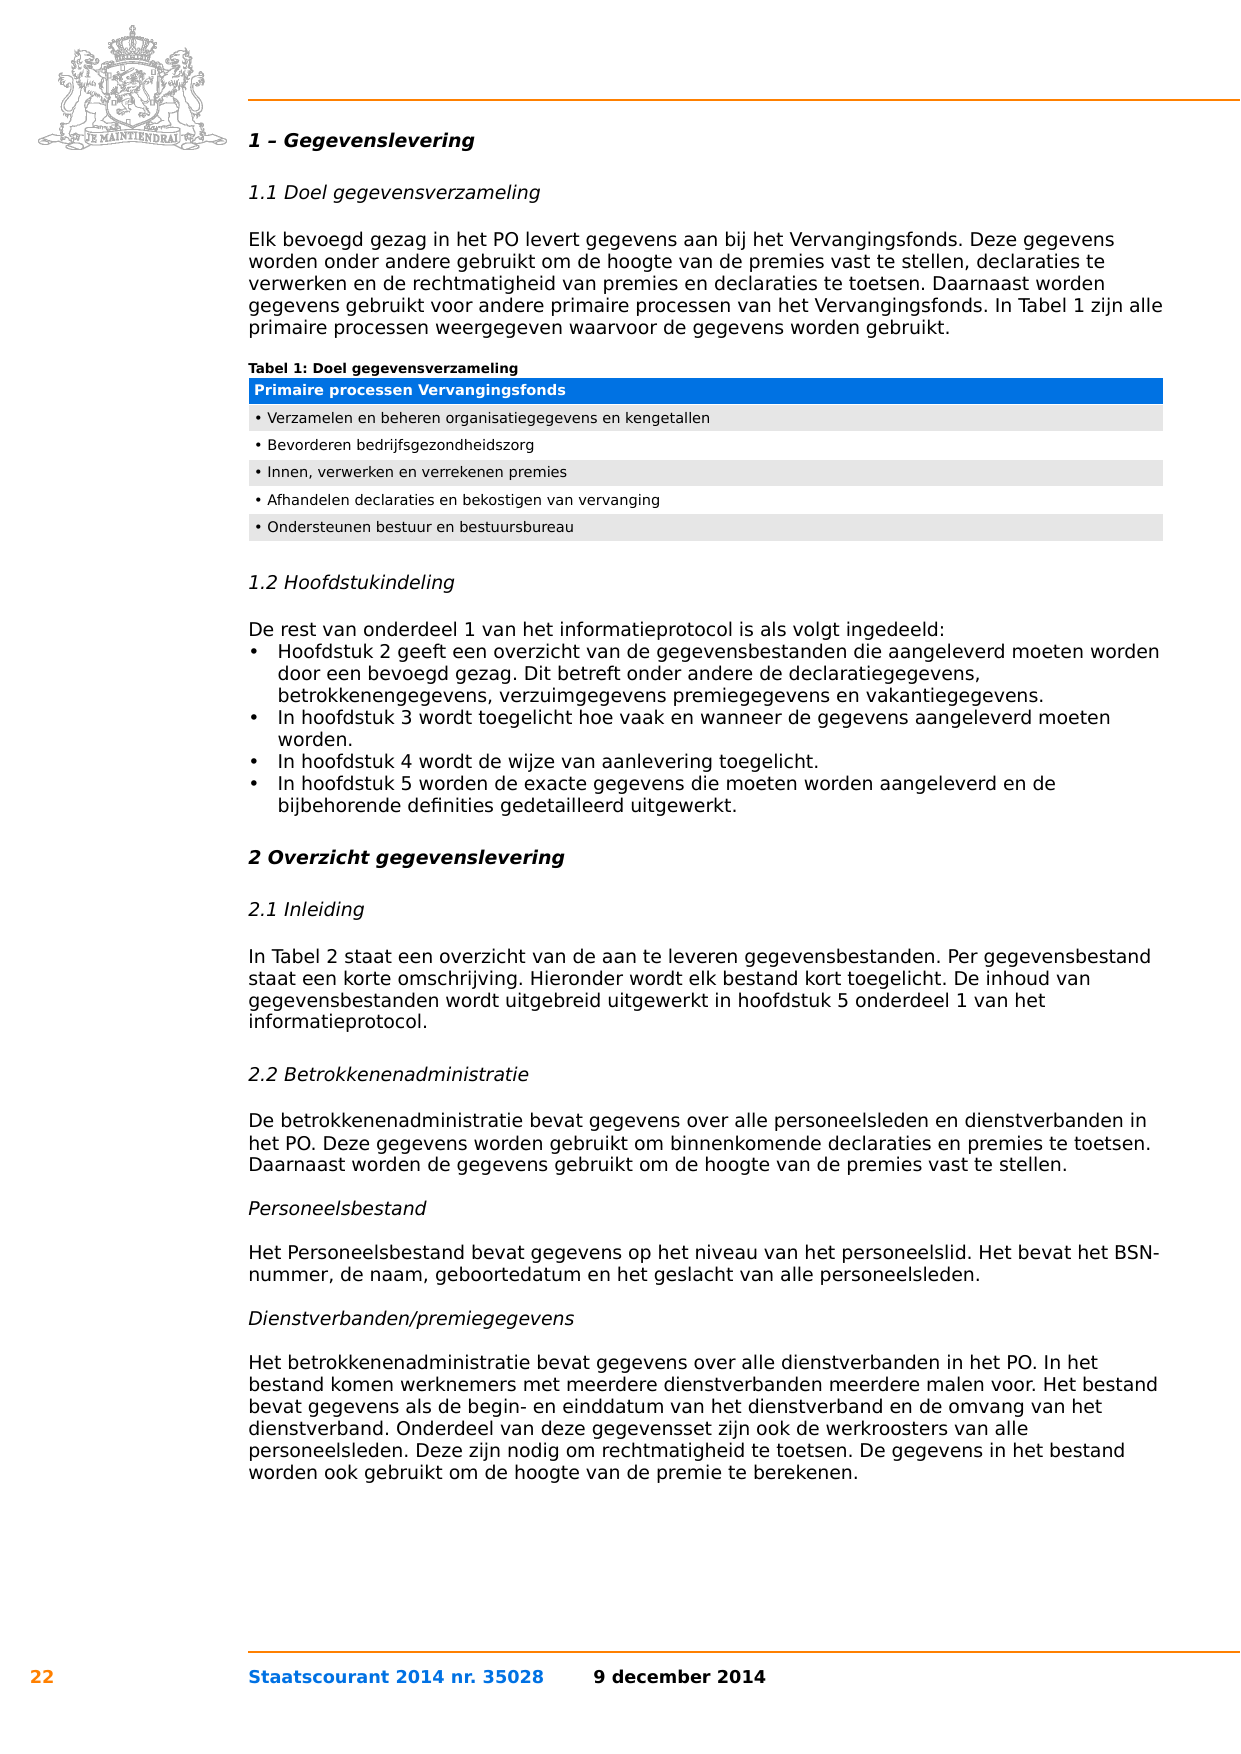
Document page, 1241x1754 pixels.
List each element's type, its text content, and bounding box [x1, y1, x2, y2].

table_cell Primaire processen Vervangingsfonds [249, 378, 1163, 404]
text De rest van onderdeel 1 van het informatieprotocol is als volgt ingedeeld: [248, 619, 1163, 641]
table_cell • Ondersteunen bestuur en bestuursbureau [249, 514, 1163, 541]
text • In hoofdstuk 5 worden de exacte gegevens die moeten worden aangeleverd en de bijbehorende definities gedetailleerd uitgewerkt. [248, 773, 1163, 817]
subtitle 1.1 Doel gegevensverzameling [248, 182, 1163, 204]
subtitle Personeelsbestand [248, 1198, 1163, 1220]
subtitle 2.1 Inleiding [248, 898, 1163, 921]
subtitle Dienstverbanden/premiegegevens [248, 1308, 1163, 1330]
subtitle 2.2 Betrokkenenadministratie [248, 1063, 1163, 1085]
subtitle 1 – Gegevenslevering [248, 130, 1163, 152]
text • In hoofdstuk 4 wordt de wijze van aanlevering toegelicht. [248, 751, 1163, 773]
table_cell • Afhandelen declaraties en bekostigen van vervanging [249, 487, 1163, 513]
text In Tabel 2 staat een overzicht van de aan te leveren gegevensbestanden. Per gegevensbestand staat een korte omschrijving. Hieronder wordt elk bestand kort toegelicht. De inhoud van gegevensbestanden wordt uitgebreid uitgewerkt in hoofdstuk 5 onderdeel 1 van het informatieprotocol. [248, 946, 1163, 1033]
picture [38, 25, 227, 150]
subtitle 2 Overzicht gegevenslevering [248, 847, 1163, 868]
subtitle 1.2 Hoofdstukindeling [248, 572, 1163, 594]
text Het betrokkenenadministratie bevat gegevens over alle dienstverbanden in het PO. In het bestand komen werknemers met meerdere dienstverbanden meerdere malen voor. Het bestand bevat gegevens als de begin- en einddatum van het dienstverband en de omvang van het dienstverband. Onderdeel van deze gegevensset zijn ook de werkroosters van alle personeelsleden. Deze zijn nodig om rechtmatigheid te toetsen. De gegevens in het bestand worden ook gebruikt om de hoogte van de premie te berekenen. [248, 1352, 1163, 1484]
table_cell • Verzamelen en beheren organisatiegegevens en kengetallen [249, 405, 1163, 431]
text • In hoofdstuk 3 wordt toegelicht hoe vaak en wanneer de gegevens aangeleverd moeten worden. [248, 707, 1163, 751]
text Elk bevoegd gezag in het PO levert gegevens aan bij het Vervangingsfonds. Deze gegevens worden onder andere gebruikt om de hoogte van de premies vast te stellen, declaraties te verwerken en de rechtmatigheid van premies en declaraties te toetsen. Daarnaast worden gegevens gebruikt voor andere primaire processen van het Vervangingsfonds. In Tabel 1 zijn alle primaire processen weergegeven waarvoor de gegevens worden gebruikt. [248, 229, 1163, 339]
table_cell • Bevorderen bedrijfsgezondheidszorg [249, 432, 1163, 458]
text De betrokkenenadministratie bevat gegevens over alle personeelsleden en dienstverbanden in het PO. Deze gegevens worden gebruikt om binnenkomende declaraties en premies te toetsen. Daarnaast worden de gegevens gebruikt om de hoogte van de premies vast te stellen. [248, 1110, 1163, 1176]
table_cell • Innen, verwerken en verrekenen premies [249, 460, 1163, 486]
table_header Tabel 1: Doel gegevensverzameling [248, 361, 1163, 376]
text Het Personeelsbestand bevat gegevens op het niveau van het personeelslid. Het bevat het BSN-nummer, de naam, geboortedatum en het geslacht van alle personeelsleden. [248, 1242, 1163, 1286]
text • Hoofdstuk 2 geeft een overzicht van de gegevensbestanden die aangeleverd moeten worden door een bevoegd gezag. Dit betreft onder andere de declaratiegegevens, betrokkenengegevens, verzuimgegevens premiegegevens en vakantiegegevens. [248, 641, 1163, 707]
